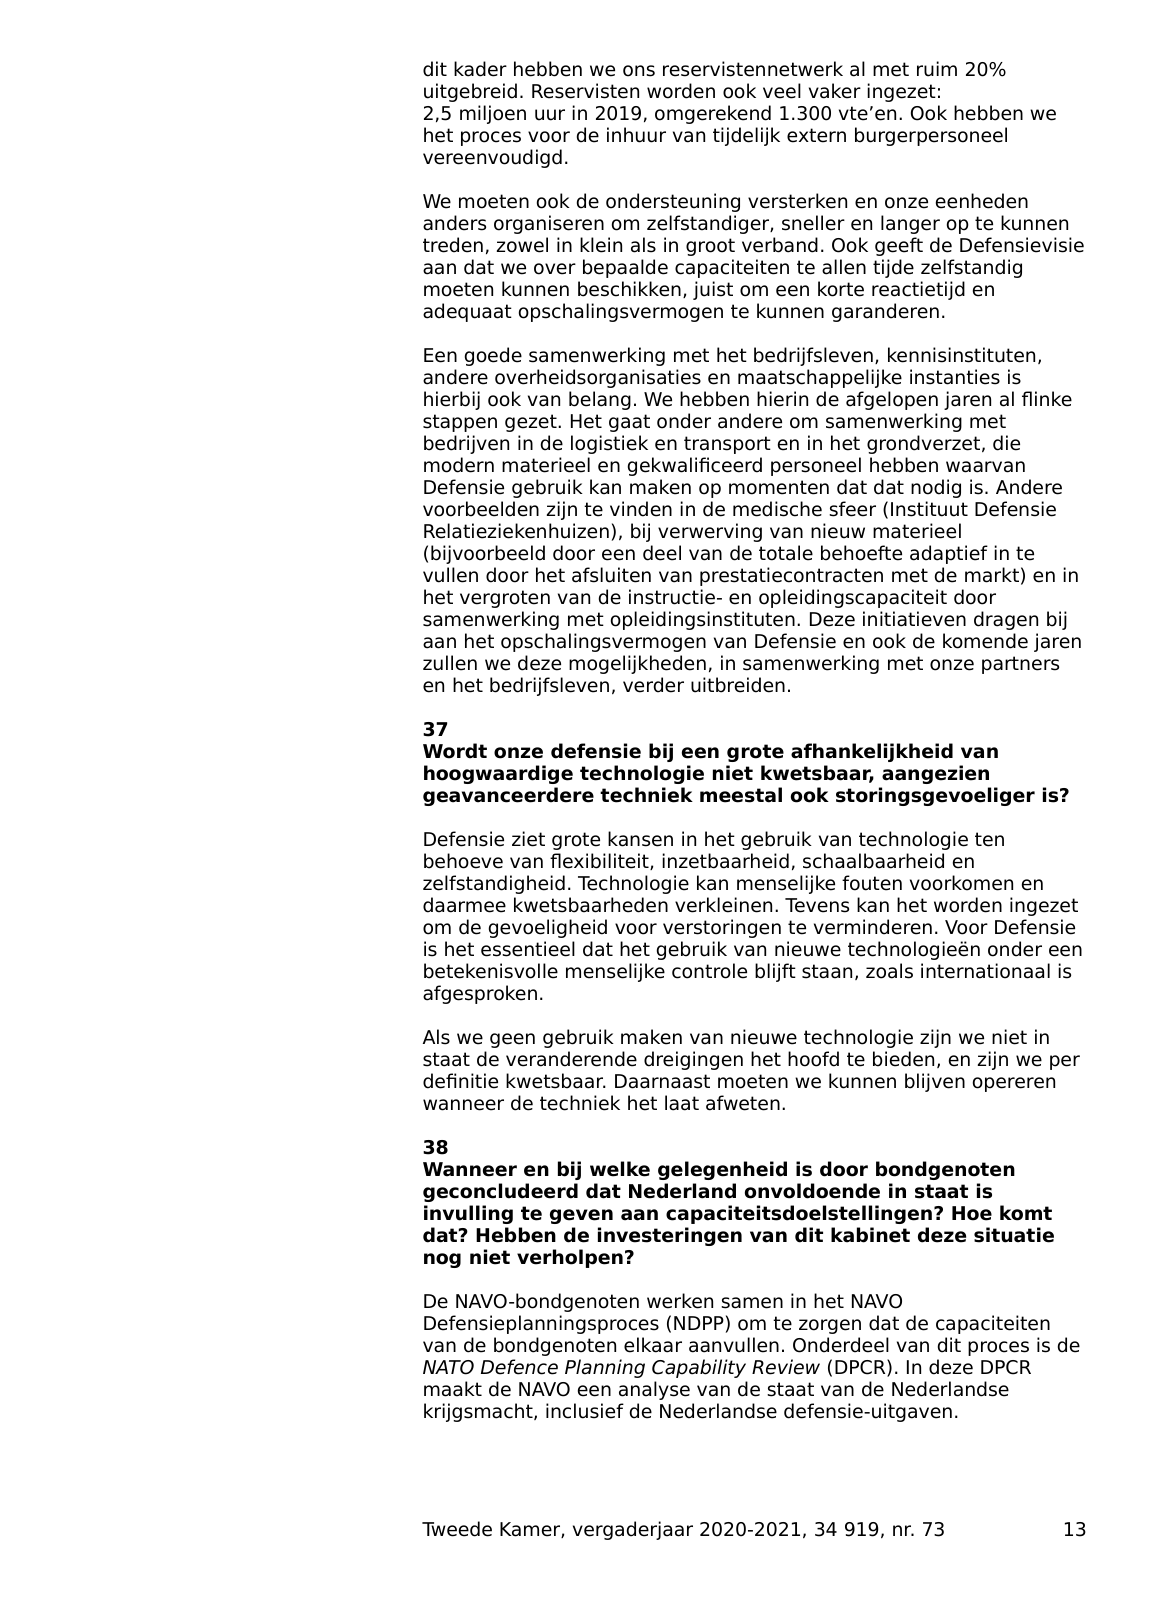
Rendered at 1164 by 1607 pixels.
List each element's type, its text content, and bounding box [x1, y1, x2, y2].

text Wanneer en bij welke gelegenheid is door bondgenoten geconcludeerd dat Nederland onvoldoende in staat is invulling te geven aan capaciteitsdoelstellingen? Hoe komt dat? Hebben de investeringen van dit kabinet deze situatie nog niet verholpen? [422, 1159, 1087, 1269]
text 37 [422, 719, 1087, 741]
text dit kader hebben we ons reservistennetwerk al met ruim 20% uitgebreid. Reservisten worden ook veel vaker ingezet: 2,5 miljoen uur in 2019, omgerekend 1.300 vte’en. Ook hebben we het proces voor de inhuur van tijdelijk extern burgerpersoneel vereenvoudigd. [422, 59, 1087, 169]
text Wordt onze defensie bij een grote afhankelijkheid van hoogwaardige technologie niet kwetsbaar, aangezien geavanceerdere techniek meestal ook storingsgevoeliger is? [422, 741, 1087, 807]
text Als we geen gebruik maken van nieuwe technologie zijn we niet in staat de veranderende dreigingen het hoofd te bieden, en zijn we per definitie kwetsbaar. Daarnaast moeten we kunnen blijven opereren wanneer de techniek het laat afweten. [422, 1027, 1087, 1115]
text Defensie ziet grote kansen in het gebruik van technologie ten behoeve van flexibiliteit, inzetbaarheid, schaalbaarheid en zelfstandigheid. Technologie kan menselijke fouten voorkomen en daarmee kwetsbaarheden verkleinen. Tevens kan het worden ingezet om de gevoeligheid voor verstoringen te verminderen. Voor Defensie is het essentieel dat het gebruik van nieuwe technologieën onder een betekenisvolle menselijke controle blijft staan, zoals internationaal is afgesproken. [422, 829, 1087, 1005]
text De NAVO-bondgenoten werken samen in het NAVO Defensieplanningsproces (NDPP) om te zorgen dat de capaciteiten van de bondgenoten elkaar aanvullen. Onderdeel van dit proces is de NATO Defence Planning Capability Review (DPCR). In deze DPCR maakt de NAVO een analyse van de staat van de Nederlandse krijgsmacht, inclusief de Nederlandse defensie-uitgaven. [422, 1291, 1087, 1423]
text 38 [422, 1137, 1087, 1159]
text Een goede samenwerking met het bedrijfsleven, kennisinstituten, andere overheidsorganisaties en maatschappelijke instanties is hierbij ook van belang. We hebben hierin de afgelopen jaren al flinke stappen gezet. Het gaat onder andere om samenwerking met bedrijven in de logistiek en transport en in het grondverzet, die modern materieel en gekwalificeerd personeel hebben waarvan Defensie gebruik kan maken op momenten dat dat nodig is. Andere voorbeelden zijn te vinden in de medische sfeer (Instituut Defensie Relatieziekenhuizen), bij verwerving van nieuw materieel (bijvoorbeeld door een deel van de totale behoefte adaptief in te vullen door het afsluiten van prestatiecontracten met de markt) en in het vergroten van de instructie- en opleidingscapaciteit door samenwerking met opleidingsinstituten. Deze initiatieven dragen bij aan het opschalingsvermogen van Defensie en ook de komende jaren zullen we deze mogelijkheden, in samenwerking met onze partners en het bedrijfsleven, verder uitbreiden. [422, 345, 1087, 697]
text We moeten ook de ondersteuning versterken en onze eenheden anders organiseren om zelfstandiger, sneller en langer op te kunnen treden, zowel in klein als in groot verband. Ook geeft de Defensievisie aan dat we over bepaalde capaciteiten te allen tijde zelfstandig moeten kunnen beschikken, juist om een korte reactietijd en adequaat opschalingsvermogen te kunnen garanderen. [422, 191, 1087, 323]
